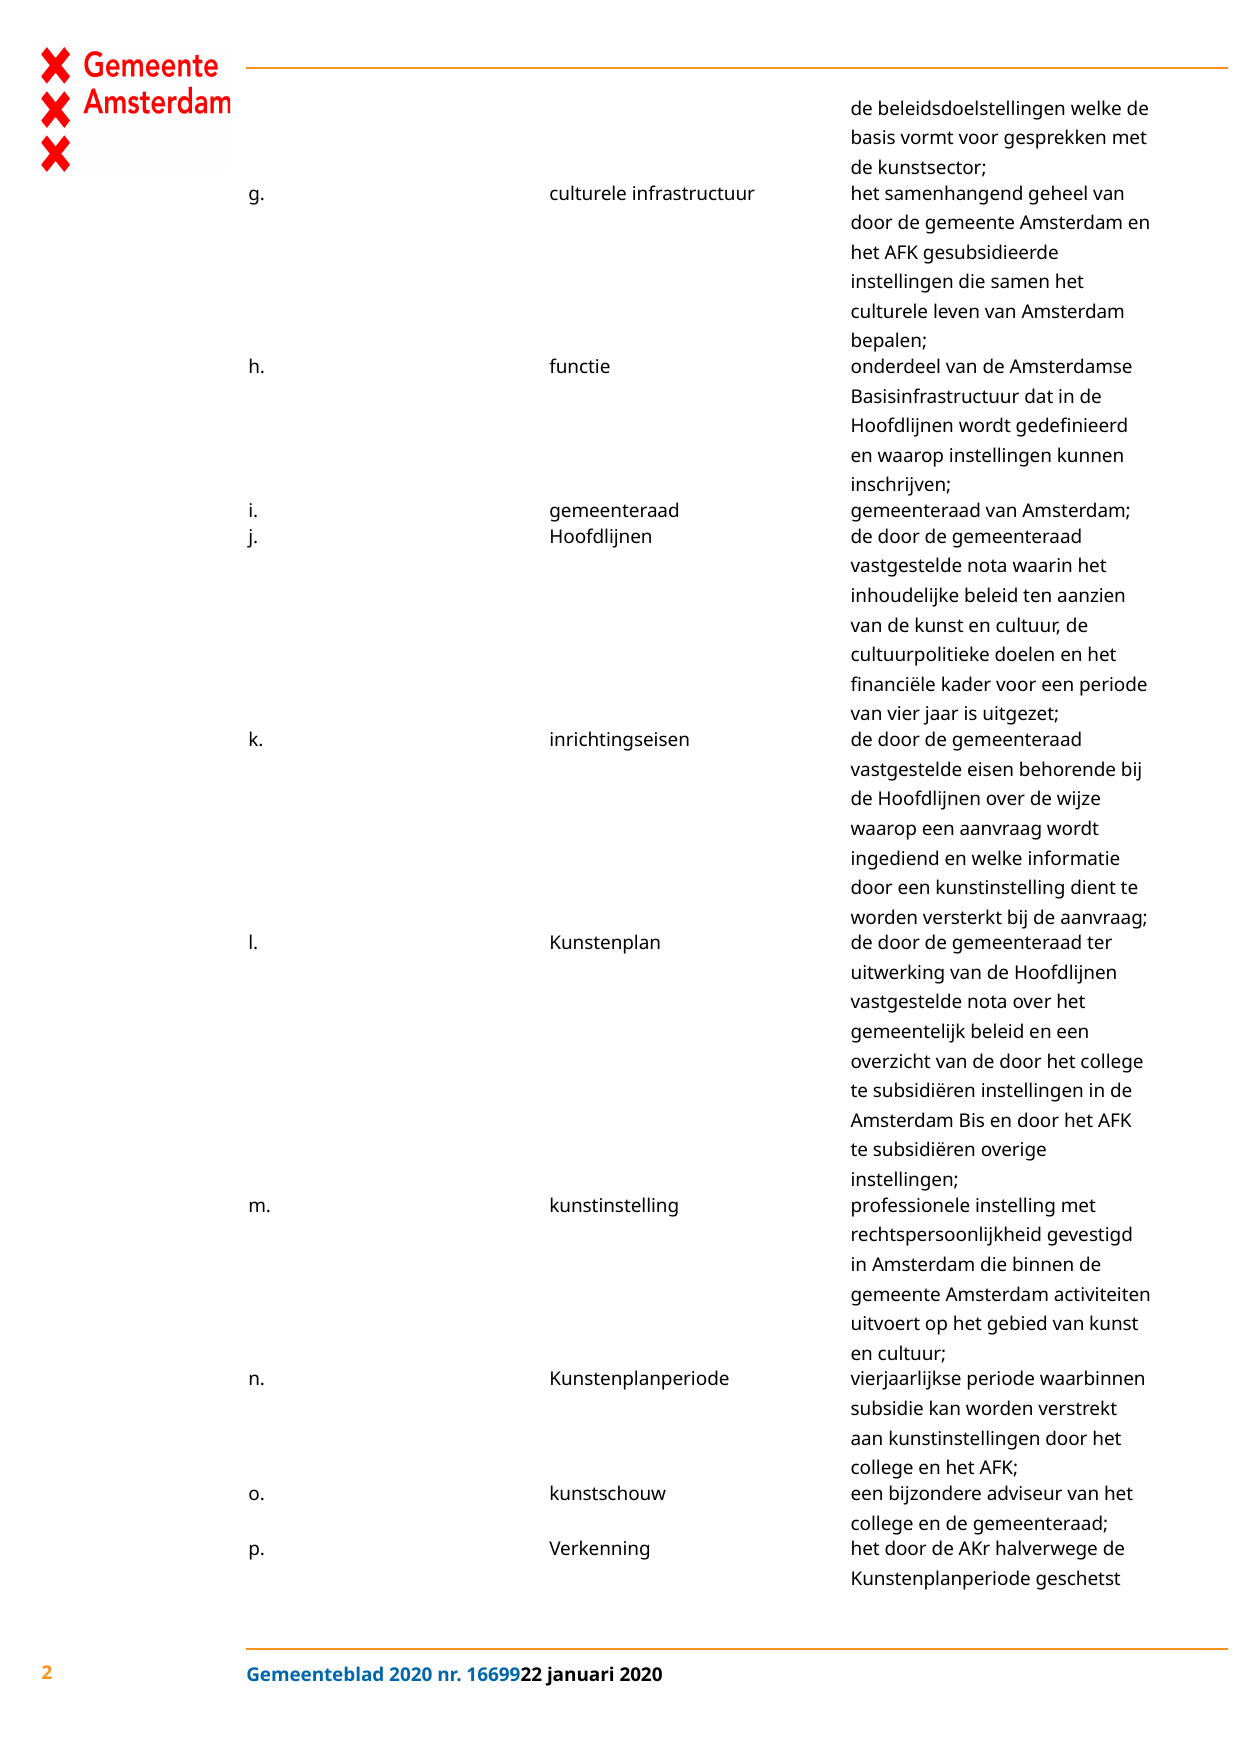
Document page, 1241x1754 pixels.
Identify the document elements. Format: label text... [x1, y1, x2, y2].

table_cell de door de gemeenteraad vastgestelde eisen behorende bij de Hoofdlijnen over de wijze waarop een aanvraag wordt ingediend en welke informatie door een kunstinstelling dient te worden versterkt bij de aanvraag; [850, 726, 1152, 929]
table_cell gemeenteraad van Amsterdam; [850, 498, 1152, 523]
table_cell [248, 930, 549, 1192]
table_cell [248, 353, 549, 497]
table_cell de door de gemeenteraad vastgestelde nota waarin het inhoudelijke beleid ten aanzien van de kunst en cultuur, de cultuurpolitieke doelen en het financiële kader voor een periode van vier jaar is uitgezet; [850, 523, 1152, 726]
table_cell kunstschouw [549, 1480, 850, 1535]
table_cell Kunstenplanperiode [549, 1366, 850, 1480]
table_cell onderdeel van de Amsterdamse Basisinfrastructuur dat in de Hoofdlijnen wordt gedefinieerd en waarop instellingen kunnen inschrijven; [850, 353, 1152, 497]
table_cell kunstinstelling [549, 1192, 850, 1366]
table_cell [549, 95, 850, 180]
table_cell [248, 180, 549, 353]
table_cell vierjaarlijkse periode waarbinnen subsidie kan worden verstrekt aan kunstinstellingen door het college en het AFK; [850, 1366, 1152, 1480]
table_cell [248, 95, 549, 180]
table_cell professionele instelling met rechtspersoonlijkheid gevestigd in Amsterdam die binnen de gemeente Amsterdam activiteiten uitvoert op het gebied van kunst en cultuur; [850, 1192, 1152, 1366]
table_cell [248, 1535, 549, 1591]
table_cell [248, 1480, 549, 1535]
table_cell [248, 523, 549, 726]
table_cell Kunstenplan [549, 930, 850, 1192]
table_cell een bijzondere adviseur van het college en de gemeenteraad; [850, 1480, 1152, 1535]
table_cell [248, 726, 549, 929]
table_cell de door de gemeenteraad ter uitwerking van de Hoofdlijnen vastgestelde nota over het gemeentelijk beleid en een overzicht van de door het college te subsidiëren instellingen in de Amsterdam Bis en door het AFK te subsidiëren overige instellingen; [850, 930, 1152, 1192]
table_cell de beleidsdoelstellingen welke de basis vormt voor gesprekken met de kunstsector; [850, 95, 1152, 180]
table_cell Verkenning [549, 1535, 850, 1591]
table_cell het samenhangend geheel van door de gemeente Amsterdam en het AFK gesubsidieerde instellingen die samen het culturele leven van Amsterdam bepalen; [850, 180, 1152, 353]
table_cell het door de AKr halverwege de Kunstenplanperiode geschetst [850, 1535, 1152, 1591]
table_cell [248, 498, 549, 523]
table_cell gemeenteraad [549, 498, 850, 523]
table_cell [248, 1366, 549, 1480]
table_cell culturele infrastructuur [549, 180, 850, 353]
table_cell Hoofdlijnen [549, 523, 850, 726]
table_cell inrichtingseisen [549, 726, 850, 929]
picture [41, 47, 231, 172]
table_cell functie [549, 353, 850, 497]
table_cell [248, 1192, 549, 1366]
